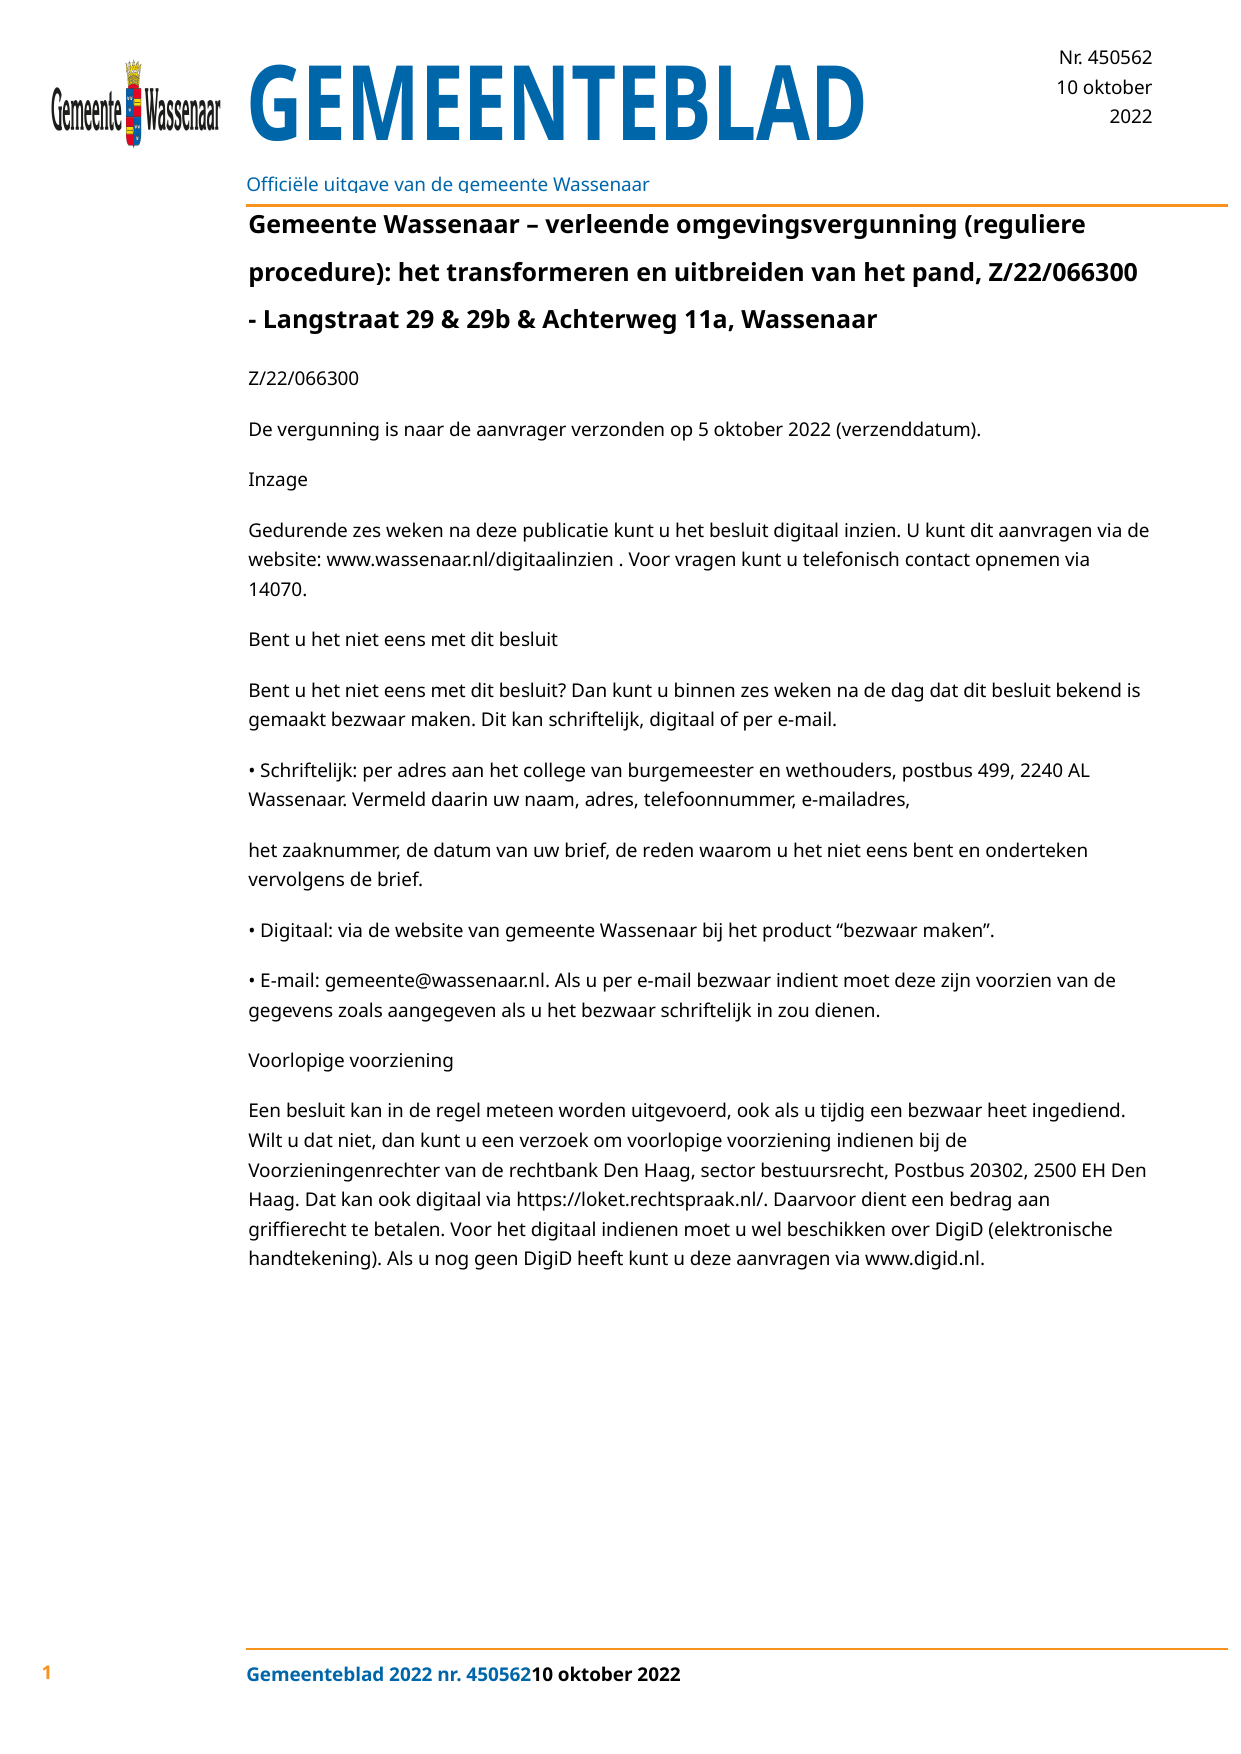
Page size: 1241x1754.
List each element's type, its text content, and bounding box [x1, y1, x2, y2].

picture [41, 47, 231, 172]
text • Schriftelijk: per adres aan het college van burgemeester en wethouders, postbus 499, 2240 AL Wassenaar. Vermeld daarin uw naam, adres, telefoonnummer, e-mailadres, [248, 757, 1152, 812]
text • E-mail: gemeente@wassenaar.nl. Als u per e-mail bezwaar indient moet deze zijn voorzien van de gegevens zoals aangegeven als u het bezwaar schriftelijk in zou dienen. [248, 967, 1152, 1022]
text Gedurende zes weken na deze publicatie kunt u het besluit digitaal inzien. U kunt dit aanvragen via de website: www.wassenaar.nl/digitaalinzien . Voor vragen kunt u telefonisch contact opnemen via 14070. [248, 517, 1152, 602]
text Gemeente Wassenaar – verleende omgevingsvergunning (reguliere procedure): het transformeren en uitbreiden van het pand, Z/22/066300 - Langstraat 29 & 29b & Achterweg 11a, Wassenaar [248, 207, 1152, 336]
text het zaaknummer, de datum van uw brief, de reden waarom u het niet eens bent en onderteken vervolgens de brief. [248, 837, 1152, 892]
text Inzage [248, 466, 1152, 492]
text Voorlopige voorziening [248, 1047, 1152, 1073]
text • Digitaal: via de website van gemeente Wassenaar bij het product “bezwaar maken”. [248, 917, 1152, 942]
text De vergunning is naar de aanvrager verzonden op 5 oktober 2022 (verzenddatum). [248, 416, 1152, 442]
text Z/22/066300 [248, 366, 1152, 391]
text Bent u het niet eens met dit besluit [248, 626, 1152, 652]
text Bent u het niet eens met dit besluit? Dan kunt u binnen zes weken na de dag dat dit besluit bekend is gemaakt bezwaar maken. Dit kan schriftelijk, digitaal of per e-mail. [248, 677, 1152, 732]
text Een besluit kan in de regel meteen worden uitgevoerd, ook als u tijdig een bezwaar heet ingediend. Wilt u dat niet, dan kunt u een verzoek om voorlopige voorziening indienen bij de Voorzieningenrechter van de rechtbank Den Haag, sector bestuursrecht, Postbus 20302, 2500 EH Den Haag. Dat kan ook digitaal via https://loket.rechtspraak.nl/. Daarvoor dient een bedrag aan griffierecht te betalen. Voor het digitaal indienen moet u wel beschikken over DigiD (elektronische handtekening). Als u nog geen DigiD heeft kunt u deze aanvragen via www.digid.nl. [248, 1098, 1152, 1271]
